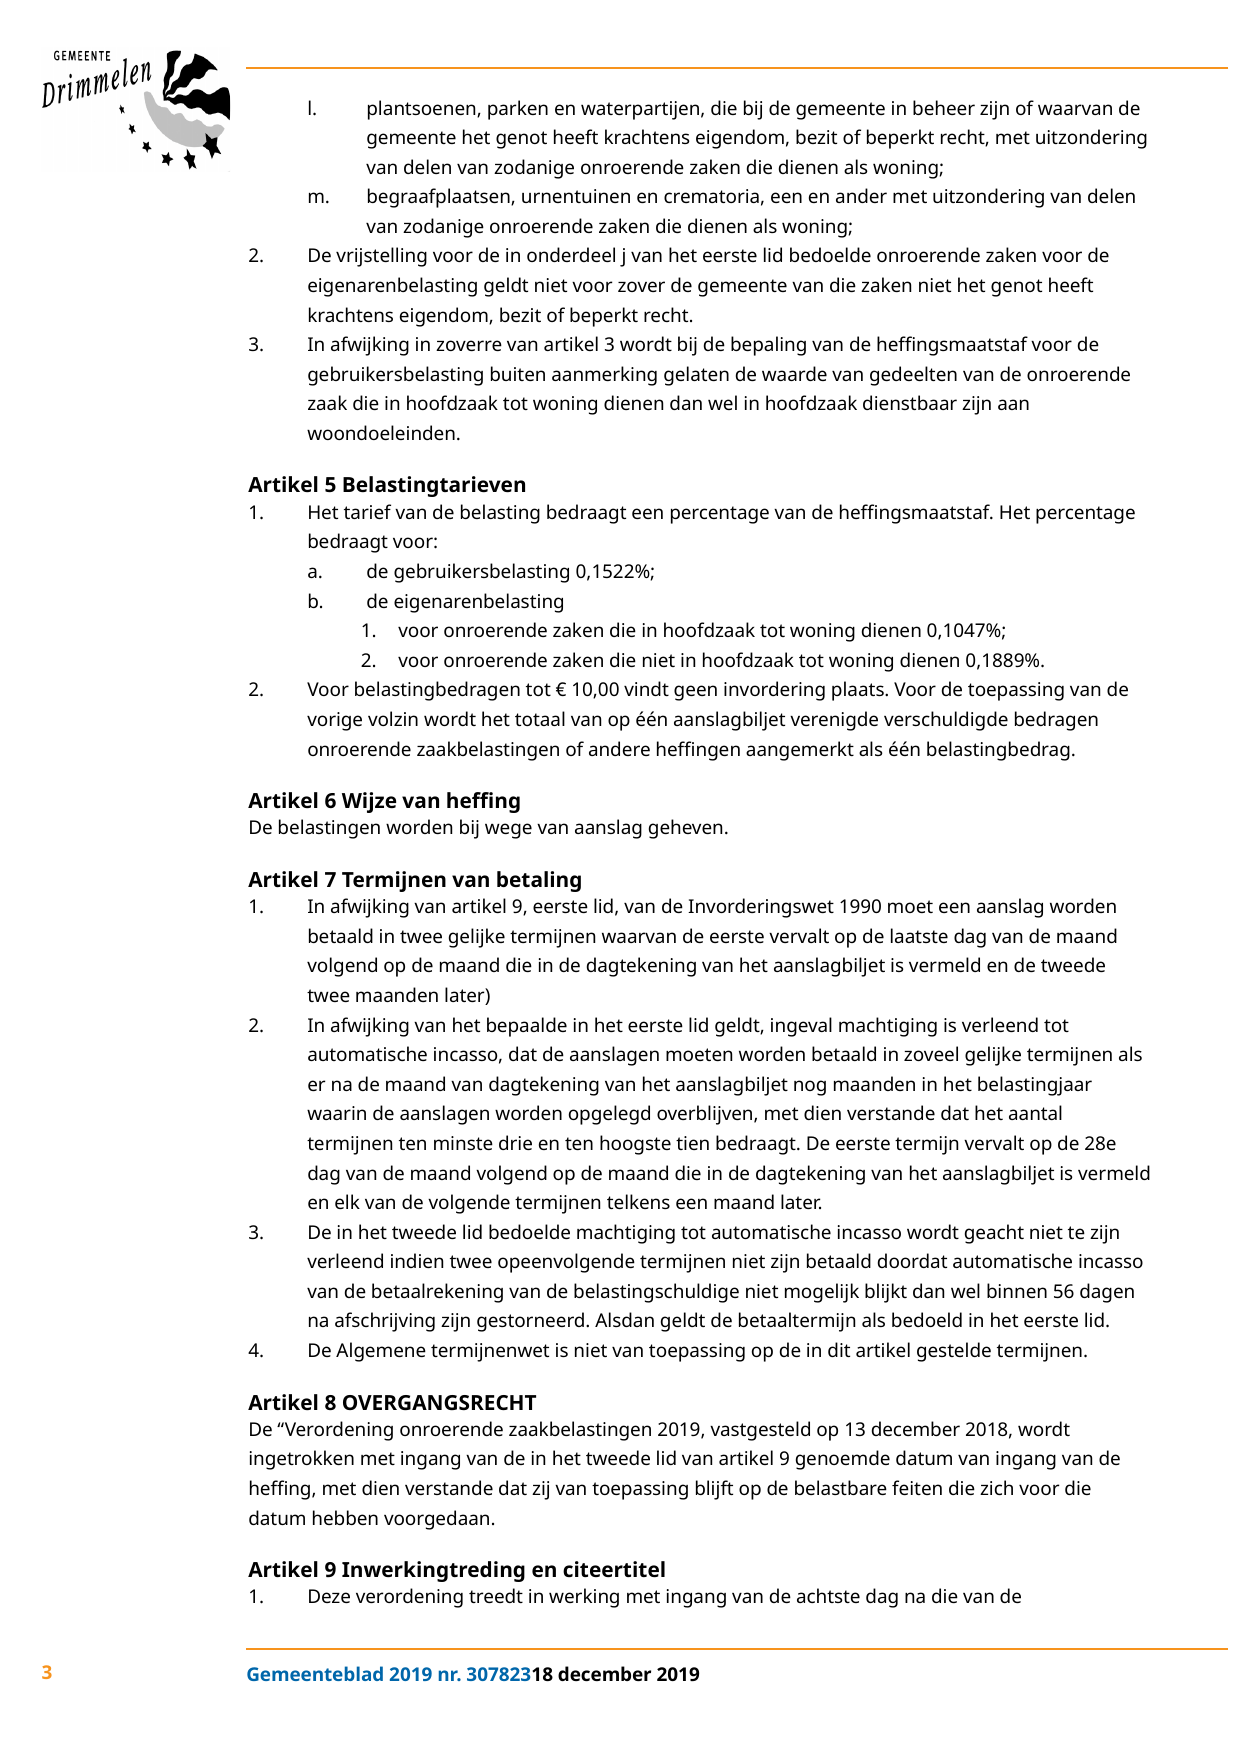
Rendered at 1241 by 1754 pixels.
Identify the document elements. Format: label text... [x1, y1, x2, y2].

text Artikel 5 Belastingtarieven [248, 471, 1152, 499]
picture [41, 47, 231, 172]
text Artikel 7 Termijnen van betaling [248, 865, 1152, 893]
list In afwijking van artikel 9, eerste lid, van de Invorderingswet 1990 moet een aanslag worden betaald in twee gelijke termijnen waarvan de eerste vervalt op de laatste dag van de maand volgend op de maand die in de dagtekening van het aanslagbiljet is vermeld en de tweede twee maanden later) [248, 893, 1152, 1008]
list De Algemene termijnenwet is niet van toepassing op de in dit artikel gestelde termijnen. [248, 1337, 1152, 1363]
list De vrijstelling voor de in onderdeel j van het eerste lid bedoelde onroerende zaken voor de eigenarenbelasting geldt niet voor zover de gemeente van die zaken niet het genot heeft krachtens eigendom, bezit of beperkt recht. [248, 243, 1152, 328]
text Artikel 8 OVERGANGSRECHT [248, 1388, 1152, 1416]
list voor onroerende zaken die in hoofdzaak tot woning dienen 0,1047%; [361, 617, 1152, 643]
list Deze verordening treedt in werking met ingang van de achtste dag na die van de [248, 1584, 1152, 1609]
text Artikel 9 Inwerkingtreding en citeertitel [248, 1555, 1152, 1584]
list In afwijking in zoverre van artikel 3 wordt bij de bepaling van de heffingsmaatstaf voor de gebruikersbelasting buiten aanmerking gelaten de waarde van gedeelten van de onroerende zaak die in hoofdzaak tot woning dienen dan wel in hoofdzaak dienstbaar zijn aan woondoeleinden. [248, 331, 1152, 446]
list plantsoenen, parken en waterpartijen, die bij de gemeente in beheer zijn of waarvan de gemeente het genot heeft krachtens eigendom, bezit of beperkt recht, met uitzondering van delen van zodanige onroerende zaken die dienen als woning; [307, 95, 1152, 180]
list begraafplaatsen, urnentuinen en crematoria, een en ander met uitzondering van delen van zodanige onroerende zaken die dienen als woning; [307, 183, 1152, 239]
list voor onroerende zaken die niet in hoofdzaak tot woning dienen 0,1889%. [361, 647, 1152, 673]
list Voor belastingbedragen tot € 10,00 vindt geen invordering plaats. Voor de toepassing van de vorige volzin wordt het totaal van op één aanslagbiljet verenigde verschuldigde bedragen onroerende zaakbelastingen of andere heffingen aangemerkt als één belastingbedrag. [248, 677, 1152, 761]
list Het tarief van de belasting bedraagt een percentage van de heffingsmaatstaf. Het percentage bedraagt voor: [248, 499, 1152, 554]
text Artikel 6 Wijze van heffing [248, 786, 1152, 814]
text De belastingen worden bij wege van aanslag geheven. [248, 814, 1152, 840]
list In afwijking van het bepaalde in het eerste lid geldt, ingeval machtiging is verleend tot automatische incasso, dat de aanslagen moeten worden betaald in zoveel gelijke termijnen als er na de maand van dagtekening van het aanslagbiljet nog maanden in het belastingjaar waarin de aanslagen worden opgelegd overblijven, met dien verstande dat het aantal termijnen ten minste drie en ten hoogste tien bedraagt. De eerste termijn vervalt op de 28e dag van de maand volgend op de maand die in de dagtekening van het aanslagbiljet is vermeld en elk van de volgende termijnen telkens een maand later. [248, 1012, 1152, 1215]
list De in het tweede lid bedoelde machtiging tot automatische incasso wordt geacht niet te zijn verleend indien twee opeenvolgende termijnen niet zijn betaald doordat automatische incasso van de betaalrekening van de belastingschuldige niet mogelijk blijkt dan wel binnen 56 dagen na afschrijving zijn gestorneerd. Alsdan geldt de betaaltermijn als bedoeld in het eerste lid. [248, 1219, 1152, 1333]
list de eigenarenbelasting [307, 588, 1152, 613]
text De “Verordening onroerende zaakbelastingen 2019, vastgesteld op 13 december 2018, wordt ingetrokken met ingang van de in het tweede lid van artikel 9 genoemde datum van ingang van de heffing, met dien verstande dat zij van toepassing blijft op de belastbare feiten die zich voor die datum hebben voorgedaan. [248, 1416, 1152, 1531]
list de gebruikersbelasting 0,1522%; [307, 558, 1152, 584]
